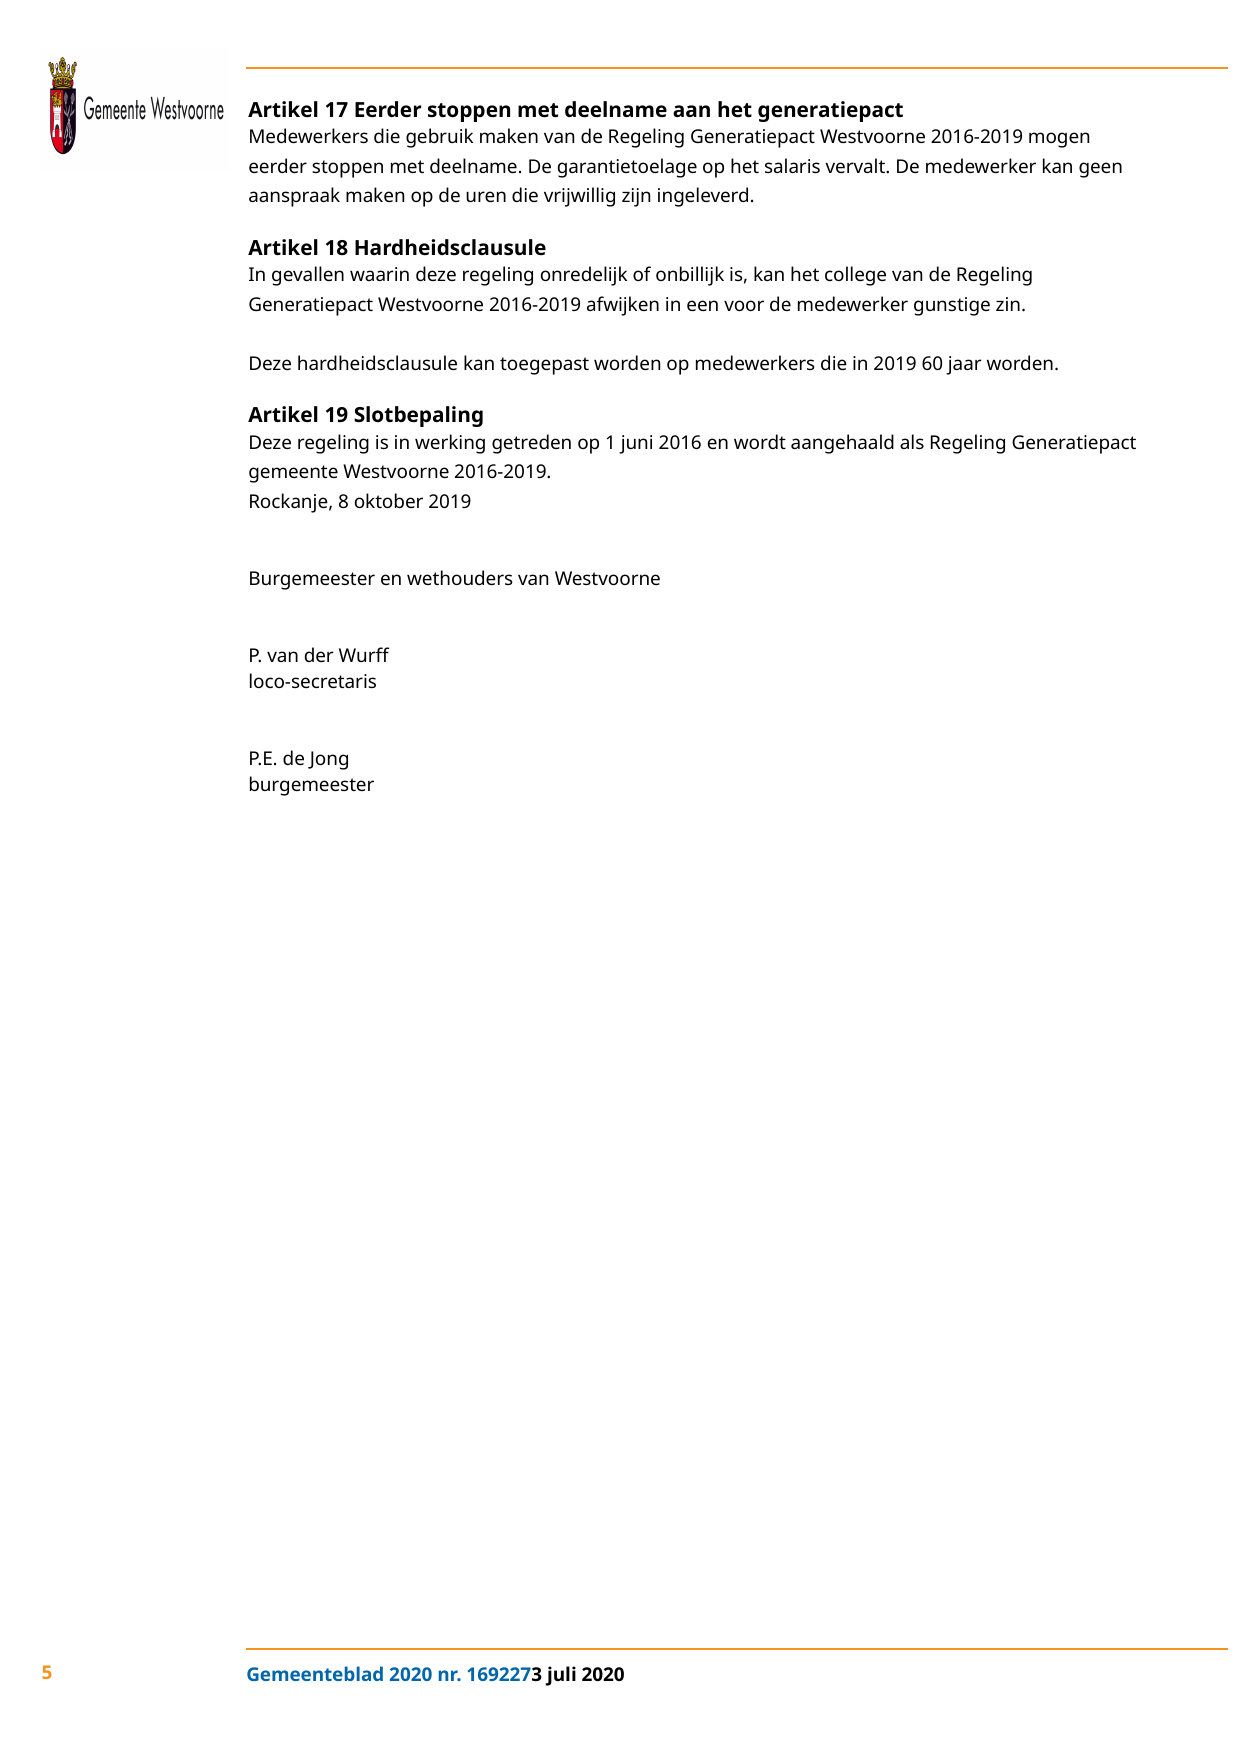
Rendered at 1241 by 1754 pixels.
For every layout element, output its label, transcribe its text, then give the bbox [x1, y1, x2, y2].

text Burgemeester en wethouders van Westvoorne [248, 565, 1152, 591]
picture [41, 47, 231, 172]
text Rockanje, 8 oktober 2019 [248, 488, 1152, 514]
text In gevallen waarin deze regeling onredelijk of onbillijk is, kan het college van de Regeling Generatiepact Westvoorne 2016-2019 afwijken in een voor de medewerker gunstige zin. [248, 261, 1152, 317]
text P.E. de Jong [248, 745, 1152, 771]
text Deze regeling is in werking getreden op 1 juni 2016 en wordt aangehaald als Regeling Generatiepact gemeente Westvoorne 2016-2019. [248, 429, 1152, 484]
text P. van der Wurff [248, 642, 1152, 668]
text Artikel 18 Hardheidsclausule [248, 233, 1152, 261]
text Medewerkers die gebruik maken van de Regeling Generatiepact Westvoorne 2016-2019 mogen eerder stoppen met deelname. De garantietoelage op het salaris vervalt. De medewerker kan geen aanspraak maken op de uren die vrijwillig zijn ingeleverd. [248, 123, 1152, 208]
text Artikel 19 Slotbepaling [248, 400, 1152, 429]
text Deze hardheidsclausule kan toegepast worden op medewerkers die in 2019 60 jaar worden. [248, 350, 1152, 376]
text loco-secretaris [248, 668, 1152, 694]
text Artikel 17 Eerder stoppen met deelname aan het generatiepact [248, 95, 1152, 123]
text burgemeester [248, 771, 1152, 797]
